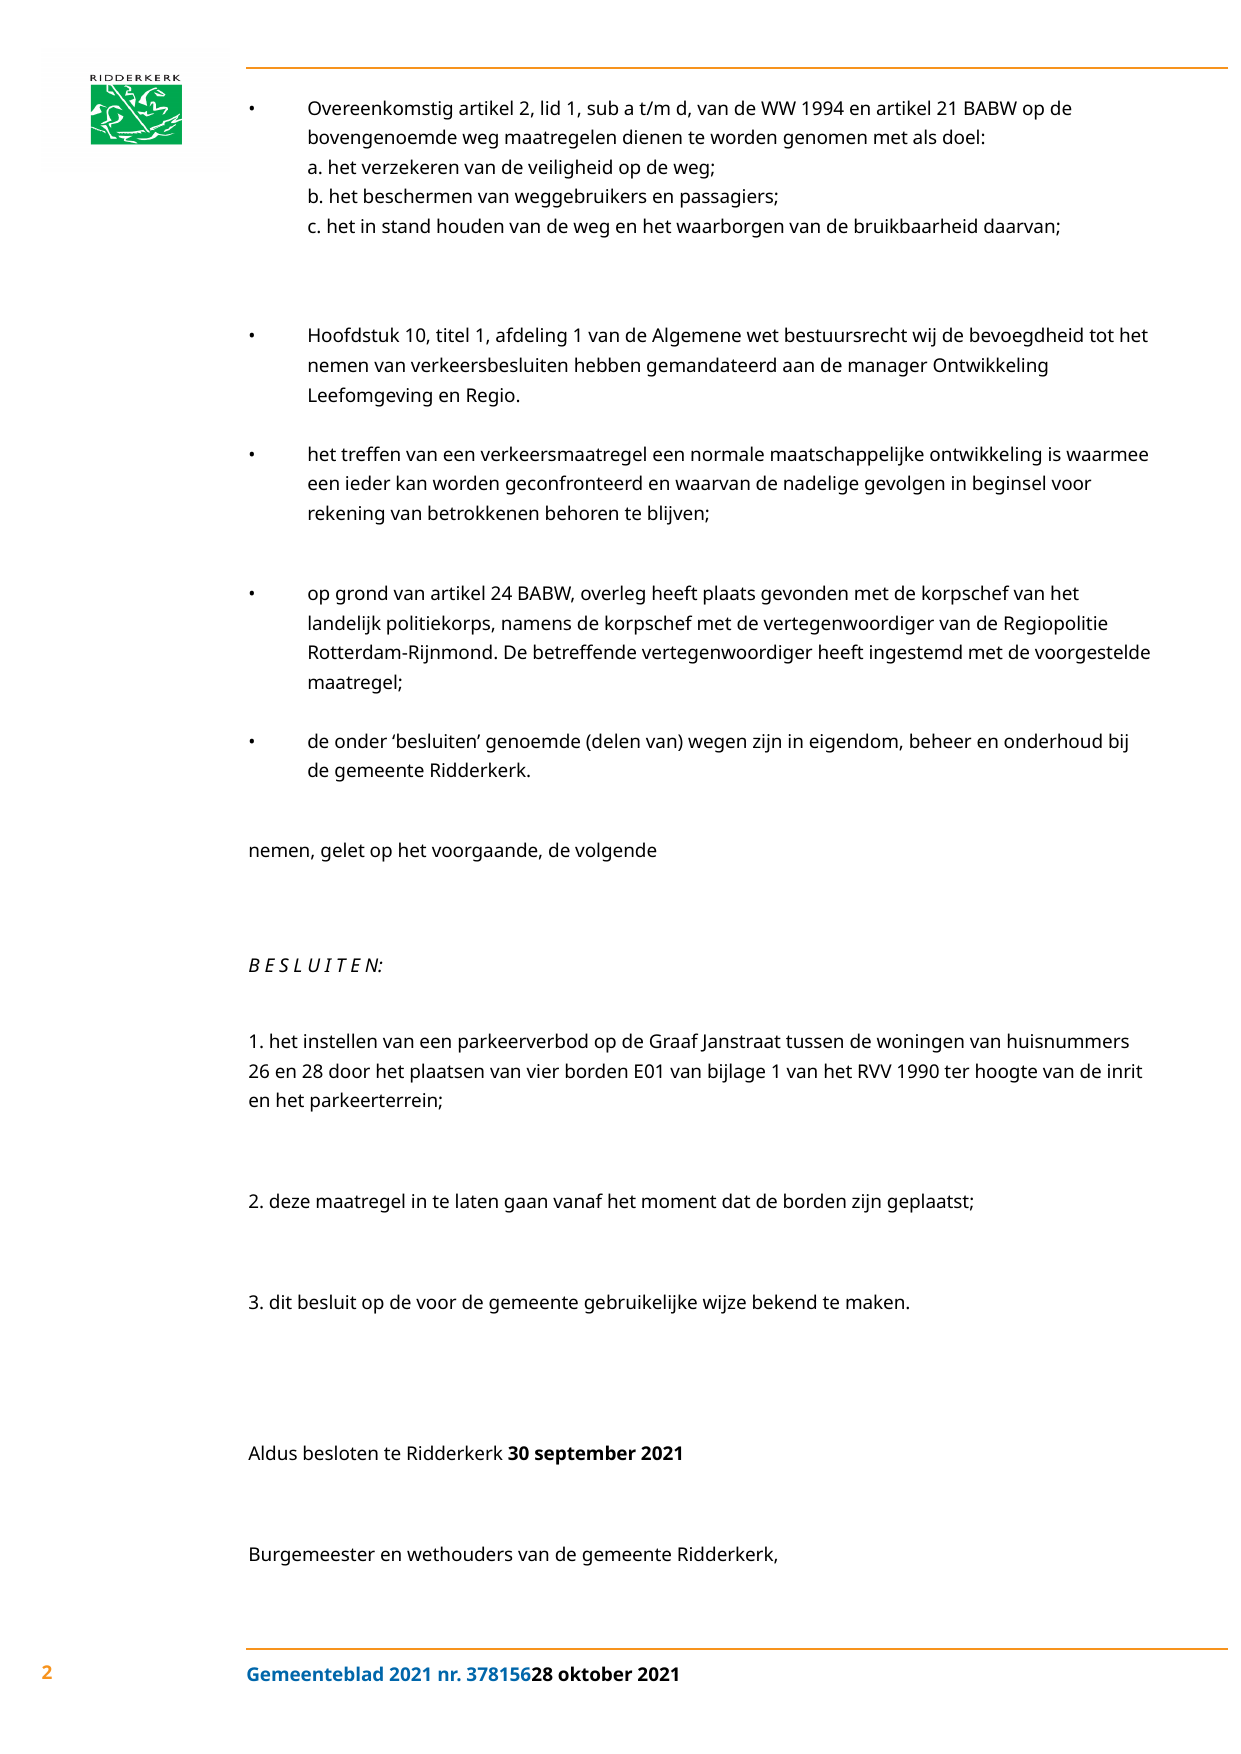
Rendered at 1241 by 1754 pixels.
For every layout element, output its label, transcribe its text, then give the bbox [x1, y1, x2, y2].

list Hoofdstuk 10, titel 1, afdeling 1 van de Algemene wet bestuursrecht wij de bevoegdheid tot het nemen van verkeersbesluiten hebben gemandateerd aan de manager Ontwikkeling Leefomgeving en Regio. [248, 323, 1152, 408]
list de onder ‘besluiten’ genoemde (delen van) wegen zijn in eigendom, beheer en onderhoud bij de gemeente Ridderkerk. [248, 728, 1152, 783]
text 1. het instellen van een parkeerverbod op de Graaf Janstraat tussen de woningen van huisnummers 26 en 28 door het plaatsen van vier borden E01 van bijlage 1 van het RVV 1990 ter hoogte van de inrit en het parkeerterrein; [248, 1028, 1152, 1113]
list b. het beschermen van weggebruikers en passagiers; [248, 183, 1152, 209]
text 3. dit besluit op de voor de gemeente gebruikelijke wijze bekend te maken. [248, 1289, 1152, 1315]
list a. het verzekeren van de veiligheid op de weg; [248, 154, 1152, 180]
list op grond van artikel 24 BABW, overleg heeft plaats gevonden met de korpschef van het landelijk politiekorps, namens de korpschef met de vertegenwoordiger van de Regiopolitie Rotterdam-Rijnmond. De betreffende vertegenwoordiger heeft ingestemd met de voorgestelde maatregel; [248, 580, 1152, 695]
text 2. deze maatregel in te laten gaan vanaf het moment dat de borden zijn geplaatst; [248, 1188, 1152, 1214]
text B E S L U I T E N: [248, 952, 1152, 978]
text Burgemeester en wethouders van de gemeente Ridderkerk, [248, 1541, 1152, 1567]
picture [41, 47, 231, 172]
list het treffen van een verkeersmaatregel een normale maatschappelijke ontwikkeling is waarmee een ieder kan worden geconfronteerd en waarvan de nadelige gevolgen in beginsel voor rekening van betrokkenen behoren te blijven; [248, 441, 1152, 526]
text Aldus besloten te Ridderkerk 30 september 2021 [248, 1440, 1152, 1466]
list Overeenkomstig artikel 2, lid 1, sub a t/m d, van de WW 1994 en artikel 21 BABW op de bovengenoemde weg maatregelen dienen te worden genomen met als doel: [248, 95, 1152, 150]
list c. het in stand houden van de weg en het waarborgen van de bruikbaarheid daarvan; [248, 213, 1152, 239]
text nemen, gelet op het voorgaande, de volgende [248, 838, 1152, 863]
